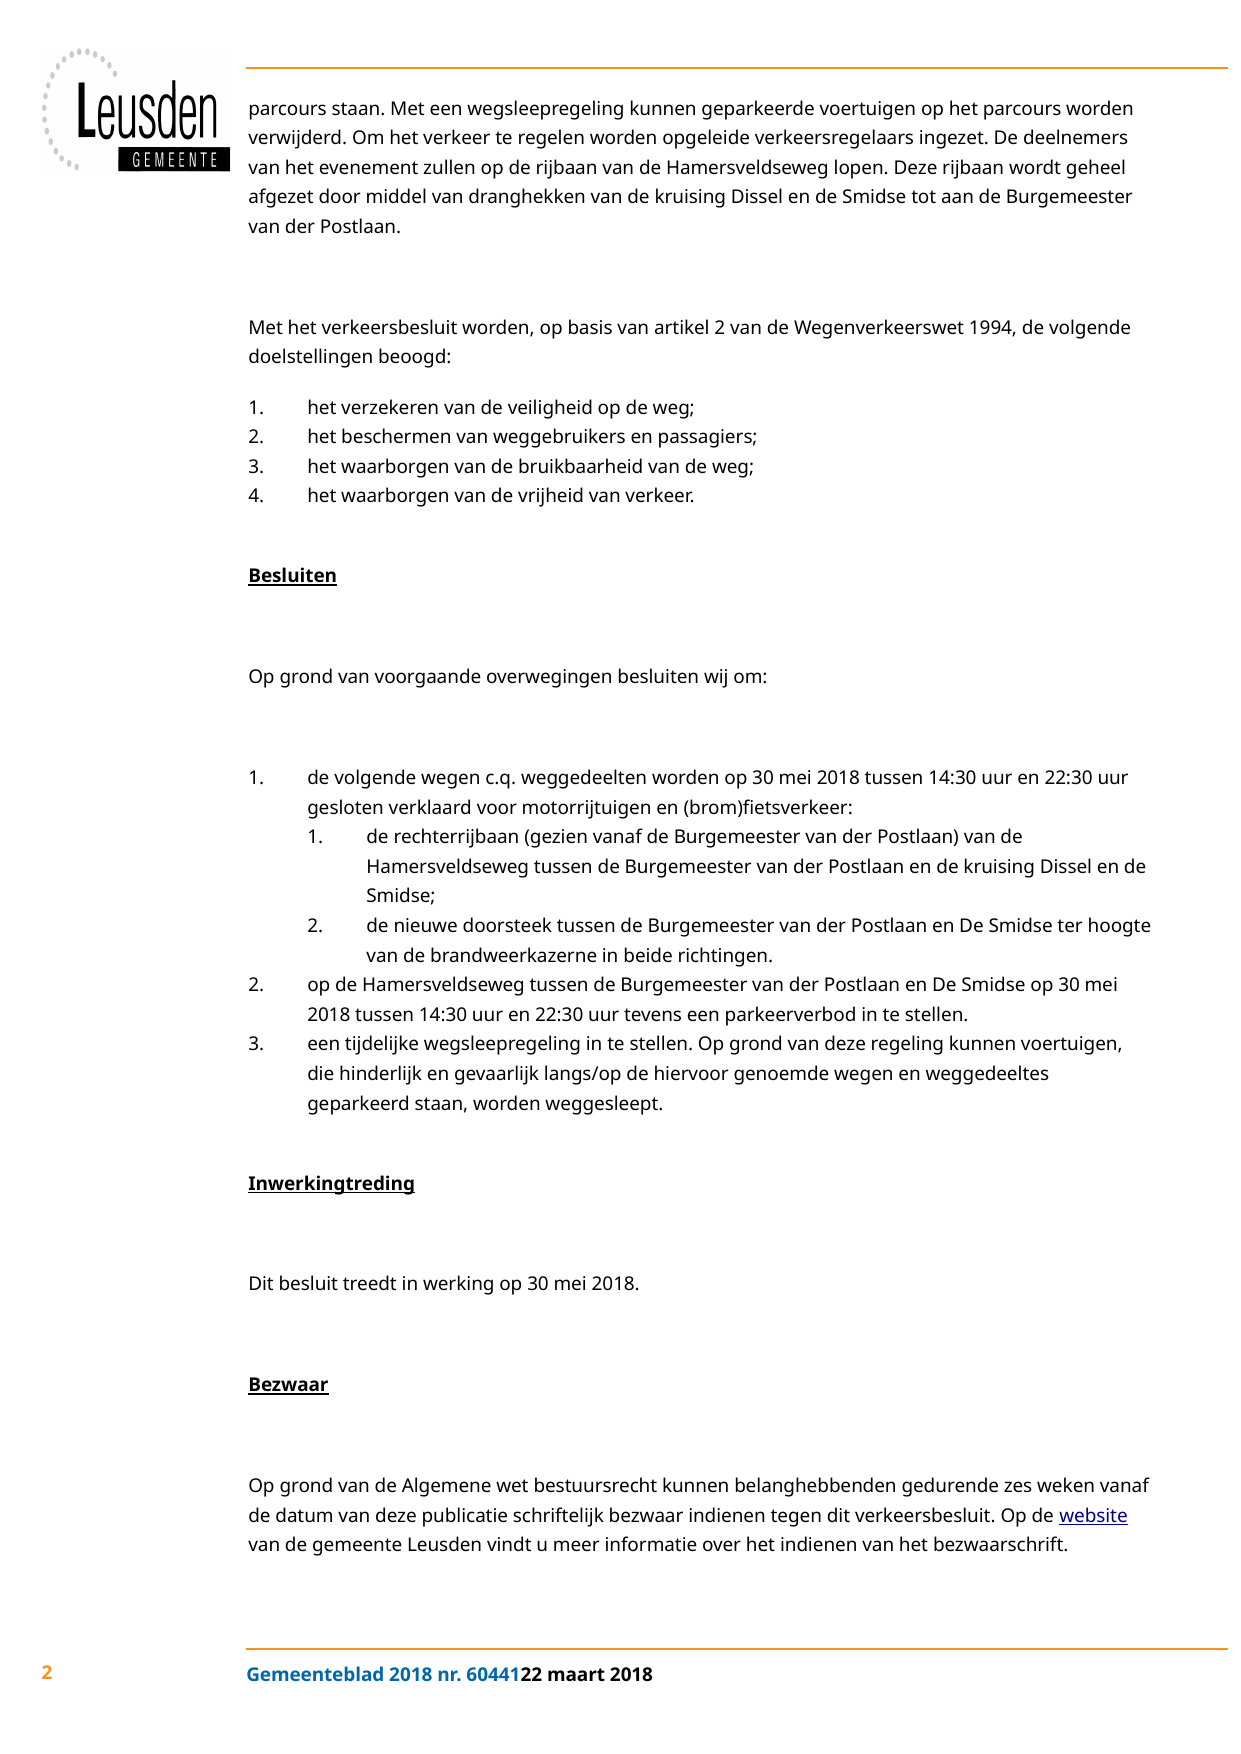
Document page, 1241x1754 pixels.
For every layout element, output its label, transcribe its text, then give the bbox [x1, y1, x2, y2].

list de nieuwe doorsteek tussen de Burgemeester van der Postlaan en De Smidse ter hoogte van de brandweerkazerne in beide richtingen. [307, 912, 1152, 968]
text Inwerkingtreding [248, 1170, 1152, 1196]
list het waarborgen van de bruikbaarheid van de weg; [248, 453, 1152, 479]
list het verzekeren van de veiligheid op de weg; [248, 394, 1152, 420]
text Op grond van de Algemene wet bestuursrecht kunnen belanghebbenden gedurende zes weken vanaf de datum van deze publicatie schriftelijk bezwaar indienen tegen dit verkeersbesluit. Op de website van de gemeente Leusden vindt u meer informatie over het indienen van het bezwaarschrift. [248, 1472, 1152, 1557]
list op de Hamersveldseweg tussen de Burgemeester van der Postlaan en De Smidse op 30 mei 2018 tussen 14:30 uur en 22:30 uur tevens een parkeerverbod in te stellen. [248, 971, 1152, 1027]
text Op grond van voorgaande overwegingen besluiten wij om: [248, 663, 1152, 689]
text Besluiten [248, 563, 1152, 588]
list het beschermen van weggebruikers en passagiers; [248, 423, 1152, 449]
list de rechterrijbaan (gezien vanaf de Burgemeester van der Postlaan) van de Hamersveldseweg tussen de Burgemeester van der Postlaan en de kruising Dissel en de Smidse; [307, 823, 1152, 908]
picture [41, 47, 231, 172]
text Met het verkeersbesluit worden, op basis van artikel 2 van de Wegenverkeerswet 1994, de volgende doelstellingen beoogd: [248, 314, 1152, 369]
text Dit besluit treedt in werking op 30 mei 2018. [248, 1271, 1152, 1296]
text parcours staan. Met een wegsleepregeling kunnen geparkeerde voertuigen op het parcours worden verwijderd. Om het verkeer te regelen worden opgeleide verkeersregelaars ingezet. De deelnemers van het evenement zullen op de rijbaan van de Hamersveldseweg lopen. Deze rijbaan wordt geheel afgezet door middel van dranghekken van de kruising Dissel en de Smidse tot aan de Burgemeester van der Postlaan. [248, 95, 1152, 239]
list de volgende wegen c.q. weggedeelten worden op 30 mei 2018 tussen 14:30 uur en 22:30 uur gesloten verklaard voor motorrijtuigen en (brom)fietsverkeer: [248, 764, 1152, 820]
list een tijdelijke wegsleepregeling in te stellen. Op grond van deze regeling kunnen voertuigen, die hinderlijk en gevaarlijk langs/op de hiervoor genoemde wegen en weggedeeltes geparkeerd staan, worden weggesleept. [248, 1031, 1152, 1116]
list het waarborgen van de vrijheid van verkeer. [248, 483, 1152, 508]
text Bezwaar [248, 1371, 1152, 1397]
